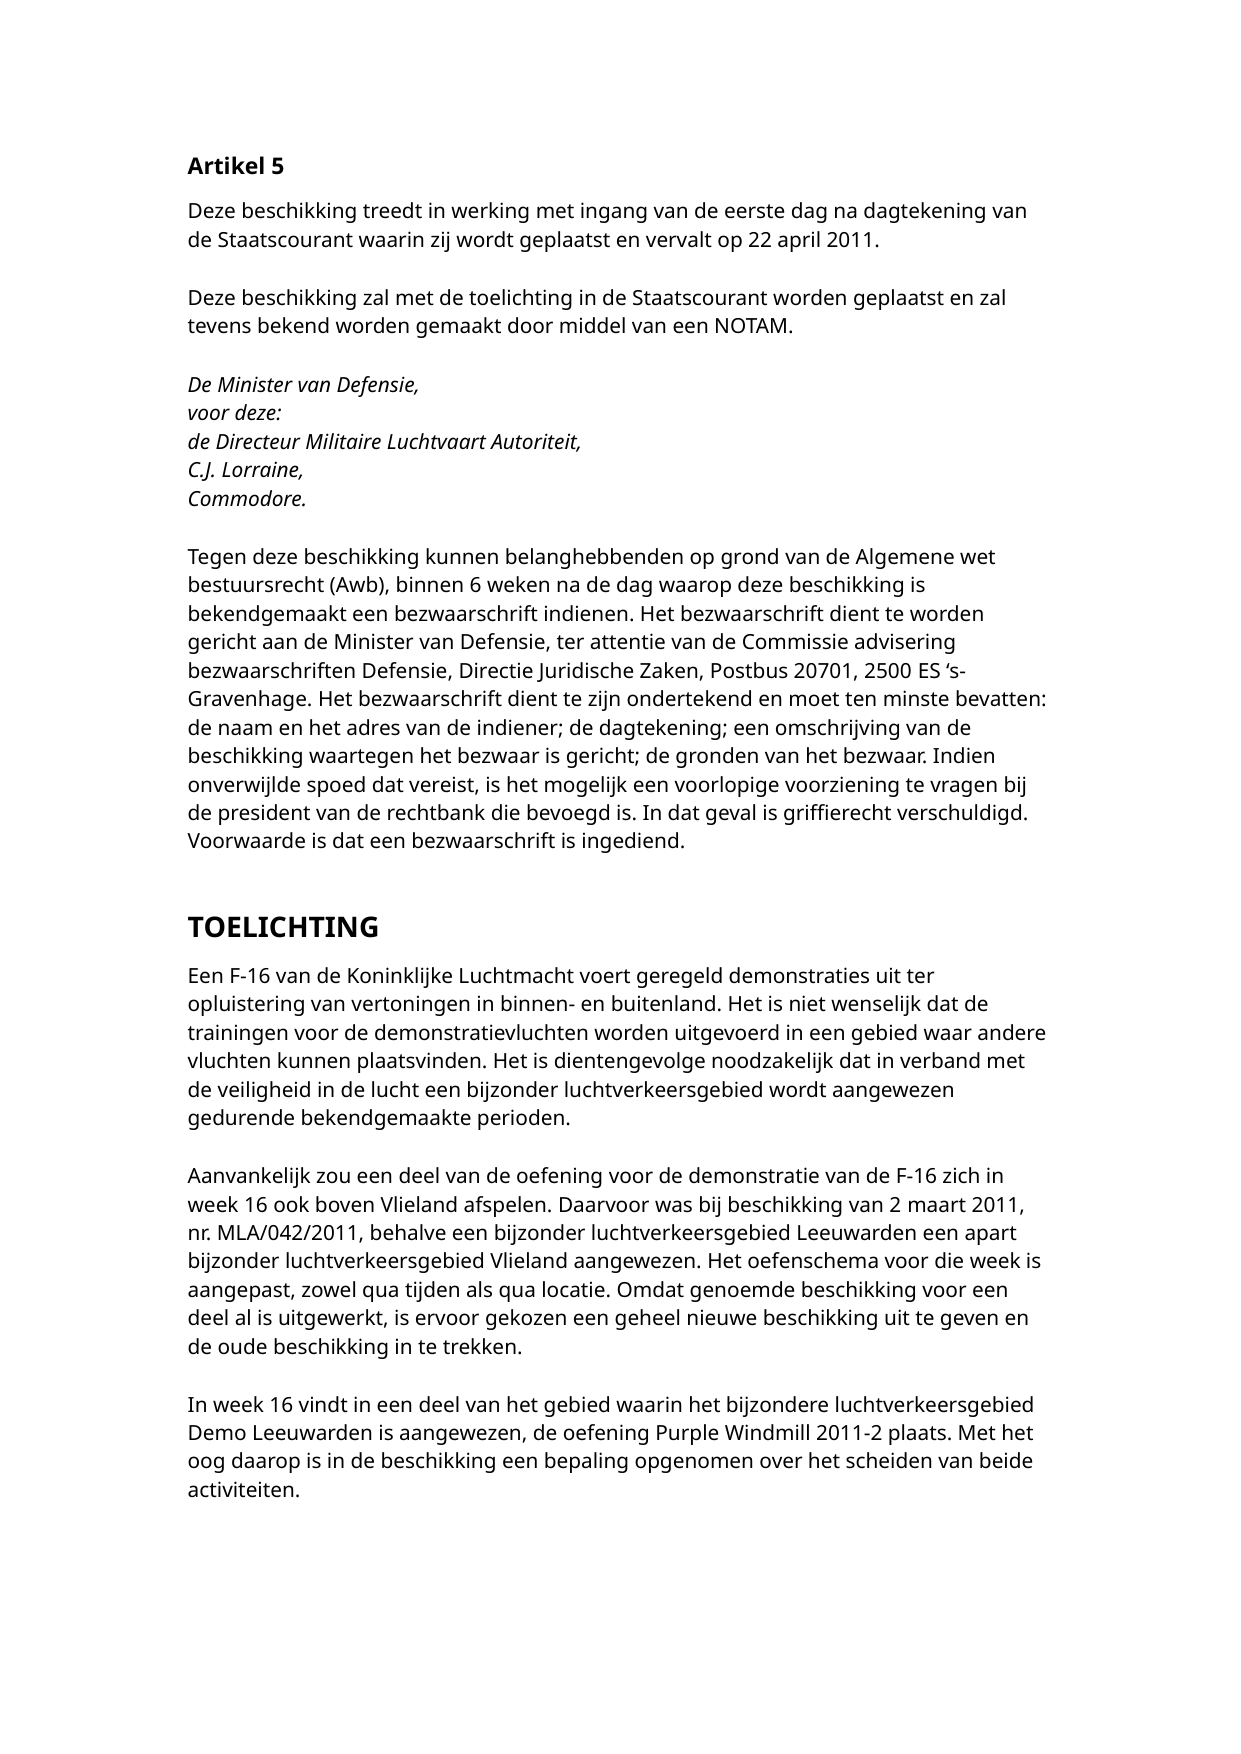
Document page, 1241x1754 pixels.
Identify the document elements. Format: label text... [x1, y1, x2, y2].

subtitle Artikel 5 [187, 150, 1053, 181]
text Een F-16 van de Koninklijke Luchtmacht voert geregeld demonstraties uit ter opluistering van vertoningen in binnen- en buitenland. Het is niet wenselijk dat de trainingen voor de demonstratievluchten worden uitgevoerd in een gebied waar andere vluchten kunnen plaatsvinden. Het is dientengevolge noodzakelijk dat in verband met de veiligheid in de lucht een bijzonder luchtverkeersgebied wordt aangewezen gedurende bekendgemaakte perioden. [187, 961, 1053, 1132]
text C.J. Lorraine, [187, 455, 1053, 484]
text In week 16 vindt in een deel van het gebied waarin het bijzondere luchtverkeersgebied Demo Leeuwarden is aangewezen, de oefening Purple Windmill 2011-2 plaats. Met het oog daarop is in de beschikking een bepaling opgenomen over het scheiden van beide activiteiten. [187, 1390, 1053, 1503]
text Tegen deze beschikking kunnen belanghebbenden op grond van de Algemene wet bestuursrecht (Awb), binnen 6 weken na de dag waarop deze beschikking is bekendgemaakt een bezwaarschrift indienen. Het bezwaarschrift dient te worden gericht aan de Minister van Defensie, ter attentie van de Commissie advisering bezwaarschriften Defensie, Directie Juridische Zaken, Postbus 20701, 2500 ES ‘s-Gravenhage. Het bezwaarschrift dient te zijn ondertekend en moet ten minste bevatten: de naam en het adres van de indiener; de dagtekening; een omschrijving van de beschikking waartegen het bezwaar is gericht; de gronden van het bezwaar. Indien onverwijlde spoed dat vereist, is het mogelijk een voorlopige voorziening te vragen bij de president van de rechtbank die bevoegd is. In dat geval is griffierecht verschuldigd. Voorwaarde is dat een bezwaarschrift is ingediend. [187, 542, 1053, 855]
text De Minister van Defensie, [187, 370, 1053, 398]
text voor deze: [187, 398, 1053, 427]
text Deze beschikking zal met de toelichting in de Staatscourant worden geplaatst en zal tevens bekend worden gemaakt door middel van een NOTAM. [187, 283, 1053, 340]
text de Directeur Militaire Luchtvaart Autoriteit, [187, 427, 1053, 455]
text Aanvankelijk zou een deel van de oefening voor de demonstratie van de F-16 zich in week 16 ook boven Vlieland afspelen. Daarvoor was bij beschikking van 2 maart 2011, nr. MLA/042/2011, behalve een bijzonder luchtverkeersgebied Leeuwarden een apart bijzonder luchtverkeersgebied Vlieland aangewezen. Het oefenschema voor die week is aangepast, zowel qua tijden als qua locatie. Omdat genoemde beschikking voor een deel al is uitgewerkt, is ervoor gekozen een geheel nieuwe beschikking uit te geven en de oude beschikking in te trekken. [187, 1161, 1053, 1360]
subtitle TOELICHTING [187, 907, 1053, 946]
text Commodore. [187, 484, 1053, 512]
text Deze beschikking treedt in werking met ingang van de eerste dag na dagtekening van de Staatscourant waarin zij wordt geplaatst en vervalt op 22 april 2011. [187, 196, 1053, 253]
